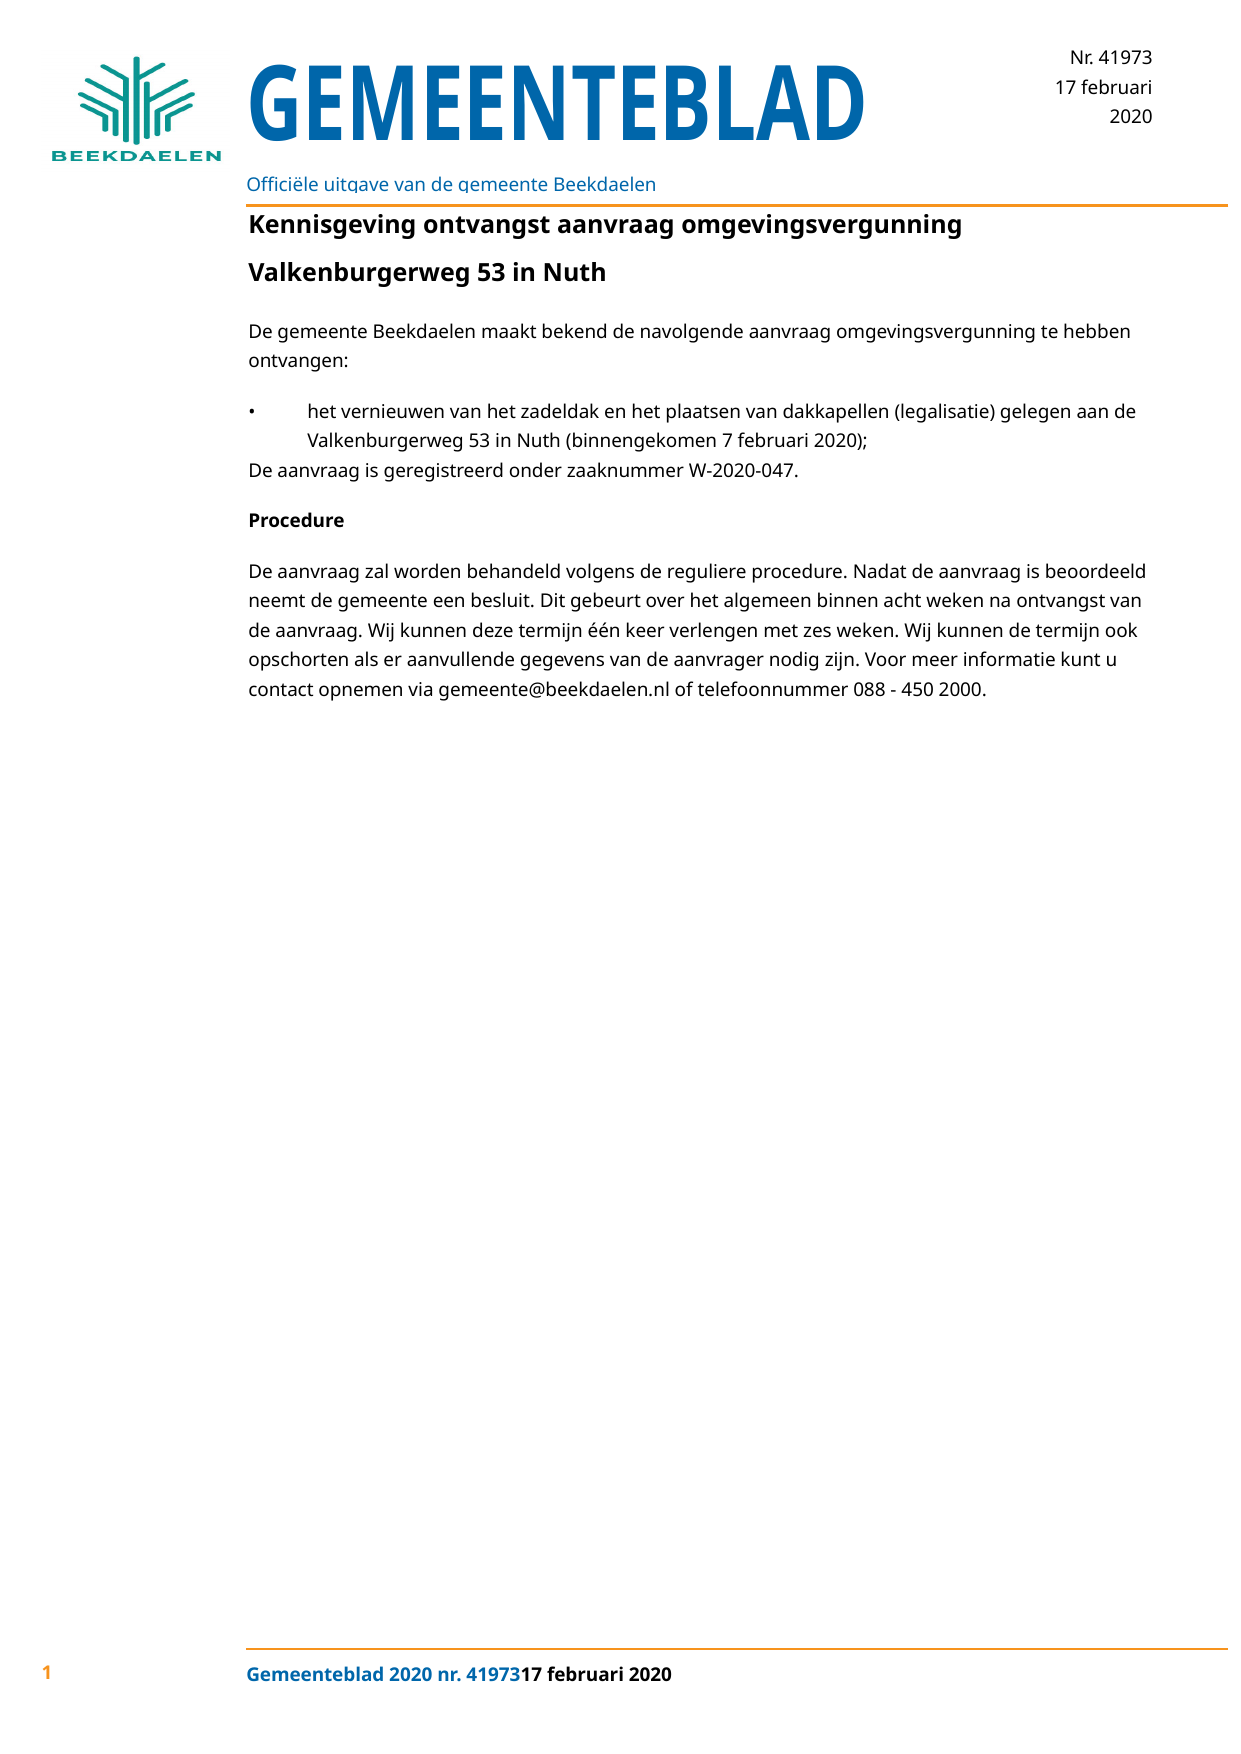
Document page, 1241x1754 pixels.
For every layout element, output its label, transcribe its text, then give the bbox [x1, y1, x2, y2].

text Procedure [248, 507, 1152, 533]
picture [41, 47, 231, 172]
text De aanvraag zal worden behandeld volgens de reguliere procedure. Nadat de aanvraag is beoordeeld neemt de gemeente een besluit. Dit gebeurt over het algemeen binnen acht weken na ontvangst van de aanvraag. Wij kunnen deze termijn één keer verlengen met zes weken. Wij kunnen de termijn ook opschorten als er aanvullende gegevens van de aanvrager nodig zijn. Voor meer informatie kunt u contact opnemen via gemeente@beekdaelen.nl of telefoonnummer 088 - 450 2000. [248, 558, 1152, 702]
text De gemeente Beekdaelen maakt bekend de navolgende aanvraag omgevingsvergunning te hebben ontvangen: [248, 318, 1152, 373]
list het vernieuwen van het zadeldak en het plaatsen van dakkapellen (legalisatie) gelegen aan de Valkenburgerweg 53 in Nuth (binnengekomen 7 februari 2020); [248, 398, 1152, 453]
text De aanvraag is geregistreerd onder zaaknummer W-2020-047. [248, 457, 1152, 483]
text Kennisgeving ontvangst aanvraag omgevingsvergunning Valkenburgerweg 53 in Nuth [248, 207, 1152, 288]
